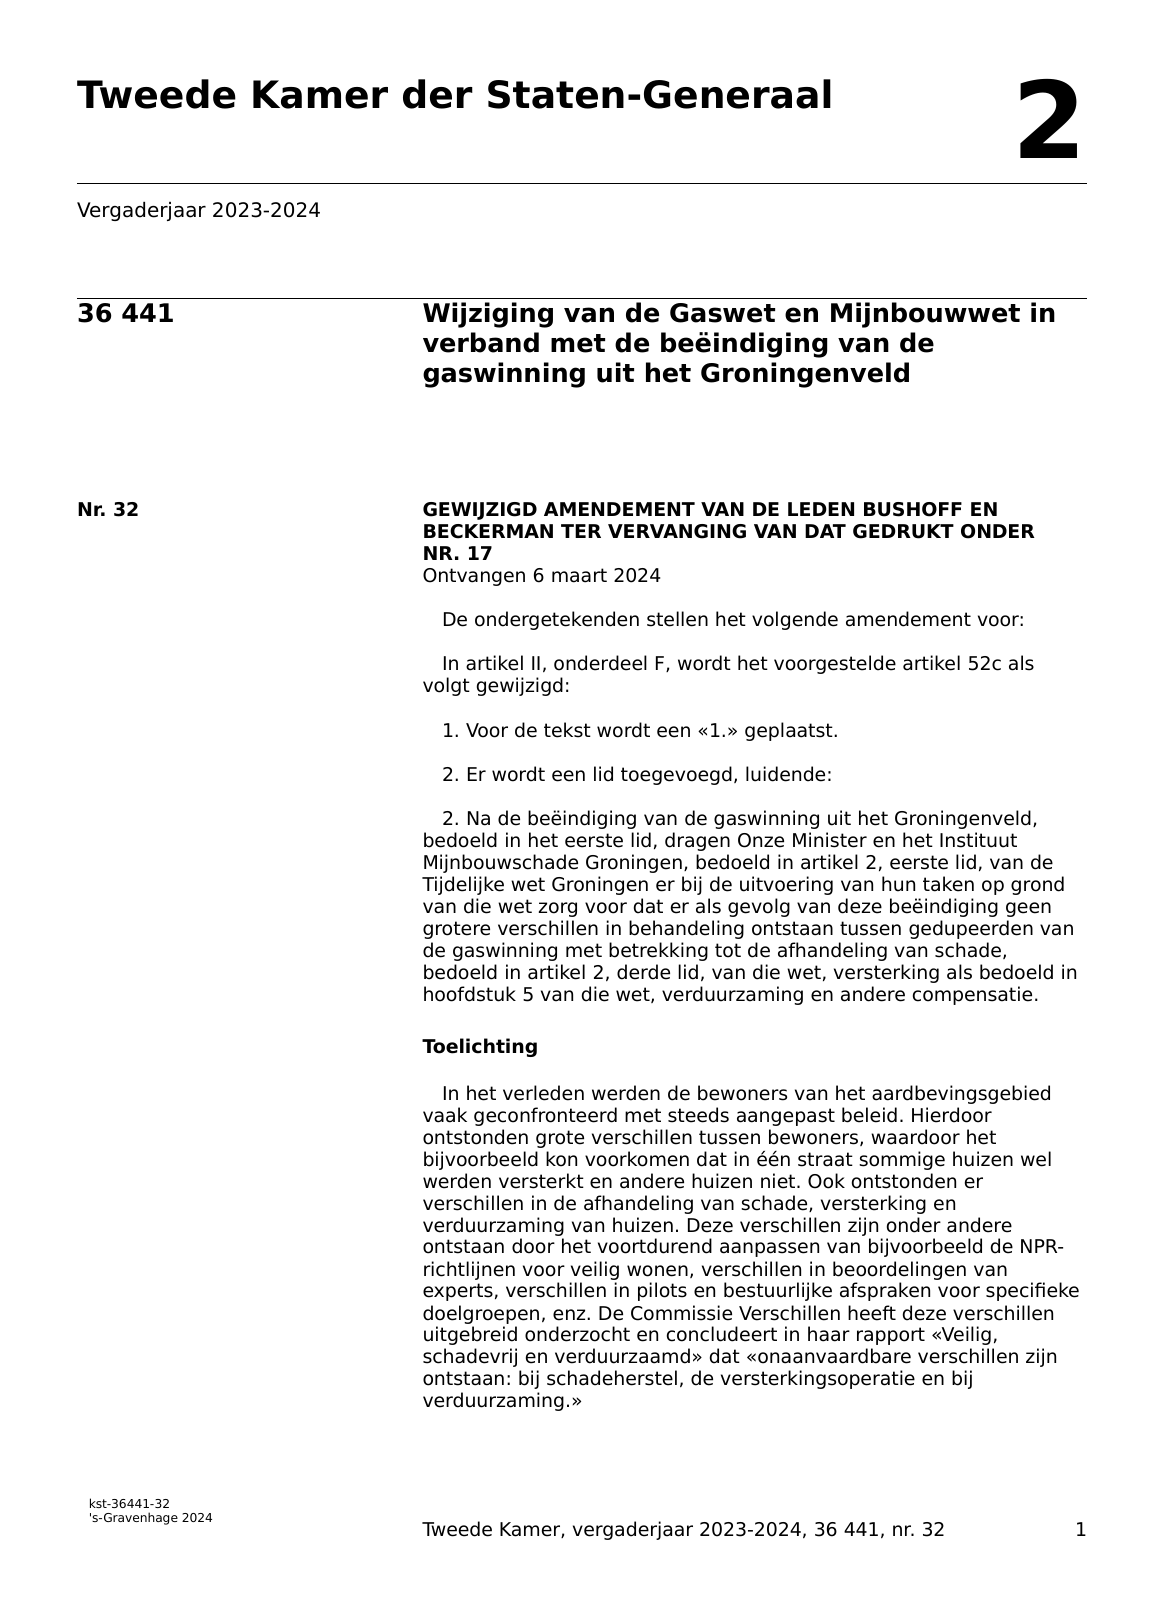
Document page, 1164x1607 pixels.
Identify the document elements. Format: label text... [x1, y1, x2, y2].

text De ondergetekenden stellen het volgende amendement voor: [422, 609, 1087, 631]
text Ontvangen 6 maart 2024 [422, 565, 1087, 587]
subtitle Nr. 32 GEWIJZIGD AMENDEMENT VAN DE LEDEN BUSHOFF EN BECKERMAN TER VERVANGING VAN DAT GEDRUKT ONDER NR. 17 [77, 499, 1087, 565]
subtitle Toelichting [422, 1036, 1087, 1058]
text 2. Er wordt een lid toegevoegd, luidende: [422, 764, 1087, 786]
table_header 2 [886, 59, 1087, 183]
table_cell Vergaderjaar 2023-2024 [77, 184, 1087, 298]
text 2. Na de beëindiging van de gaswinning uit het Groningenveld, bedoeld in het eerste lid, dragen Onze Minister en het Instituut Mijnbouwschade Groningen, bedoeld in artikel 2, eerste lid, van de Tijdelijke wet Groningen er bij de uitvoering van hun taken op grond van die wet zorg voor dat er als gevolg van deze beëindiging geen grotere verschillen in behandeling ontstaan tussen gedupeerden van de gaswinning met betrekking tot de afhandeling van schade, bedoeld in artikel 2, derde lid, van die wet, versterking als bedoeld in hoofdstuk 5 van die wet, verduurzaming en andere compensatie. [422, 808, 1087, 1006]
text In het verleden werden de bewoners van het aardbevingsgebied vaak geconfronteerd met steeds aangepast beleid. Hierdoor ontstonden grote verschillen tussen bewoners, waardoor het bijvoorbeeld kon voorkomen dat in één straat sommige huizen wel werden versterkt en andere huizen niet. Ook ontstonden er verschillen in de afhandeling van schade, versterking en verduurzaming van huizen. Deze verschillen zijn onder andere ontstaan door het voortdurend aanpassen van bijvoorbeeld de NPR-richtlijnen voor veilig wonen, verschillen in beoordelingen van experts, verschillen in pilots en bestuurlijke afspraken voor specifieke doelgroepen, enz. De Commissie Verschillen heeft deze verschillen uitgebreid onderzocht en concludeert in haar rapport «Veilig, schadevrij en verduurzaamd» dat «onaanvaardbare verschillen zijn ontstaan: bij schadeherstel, de versterkingsoperatie en bij verduurzaming.» [422, 1083, 1087, 1412]
text 's-Gravenhage 2024 [88, 1511, 323, 1525]
text kst-36441-32 [88, 1497, 323, 1511]
text In artikel II, onderdeel F, wordt het voorgestelde artikel 52c als volgt gewijzigd: [422, 653, 1087, 697]
subtitle 36 441 Wijziging van de Gaswet en Mijnbouwwet in verband met de beëindiging van de gaswinning uit het Groningenveld [77, 299, 1087, 388]
text 1. Voor de tekst wordt een «1.» geplaatst. [422, 719, 1087, 741]
table_header Tweede Kamer der Staten-Generaal [77, 59, 886, 183]
